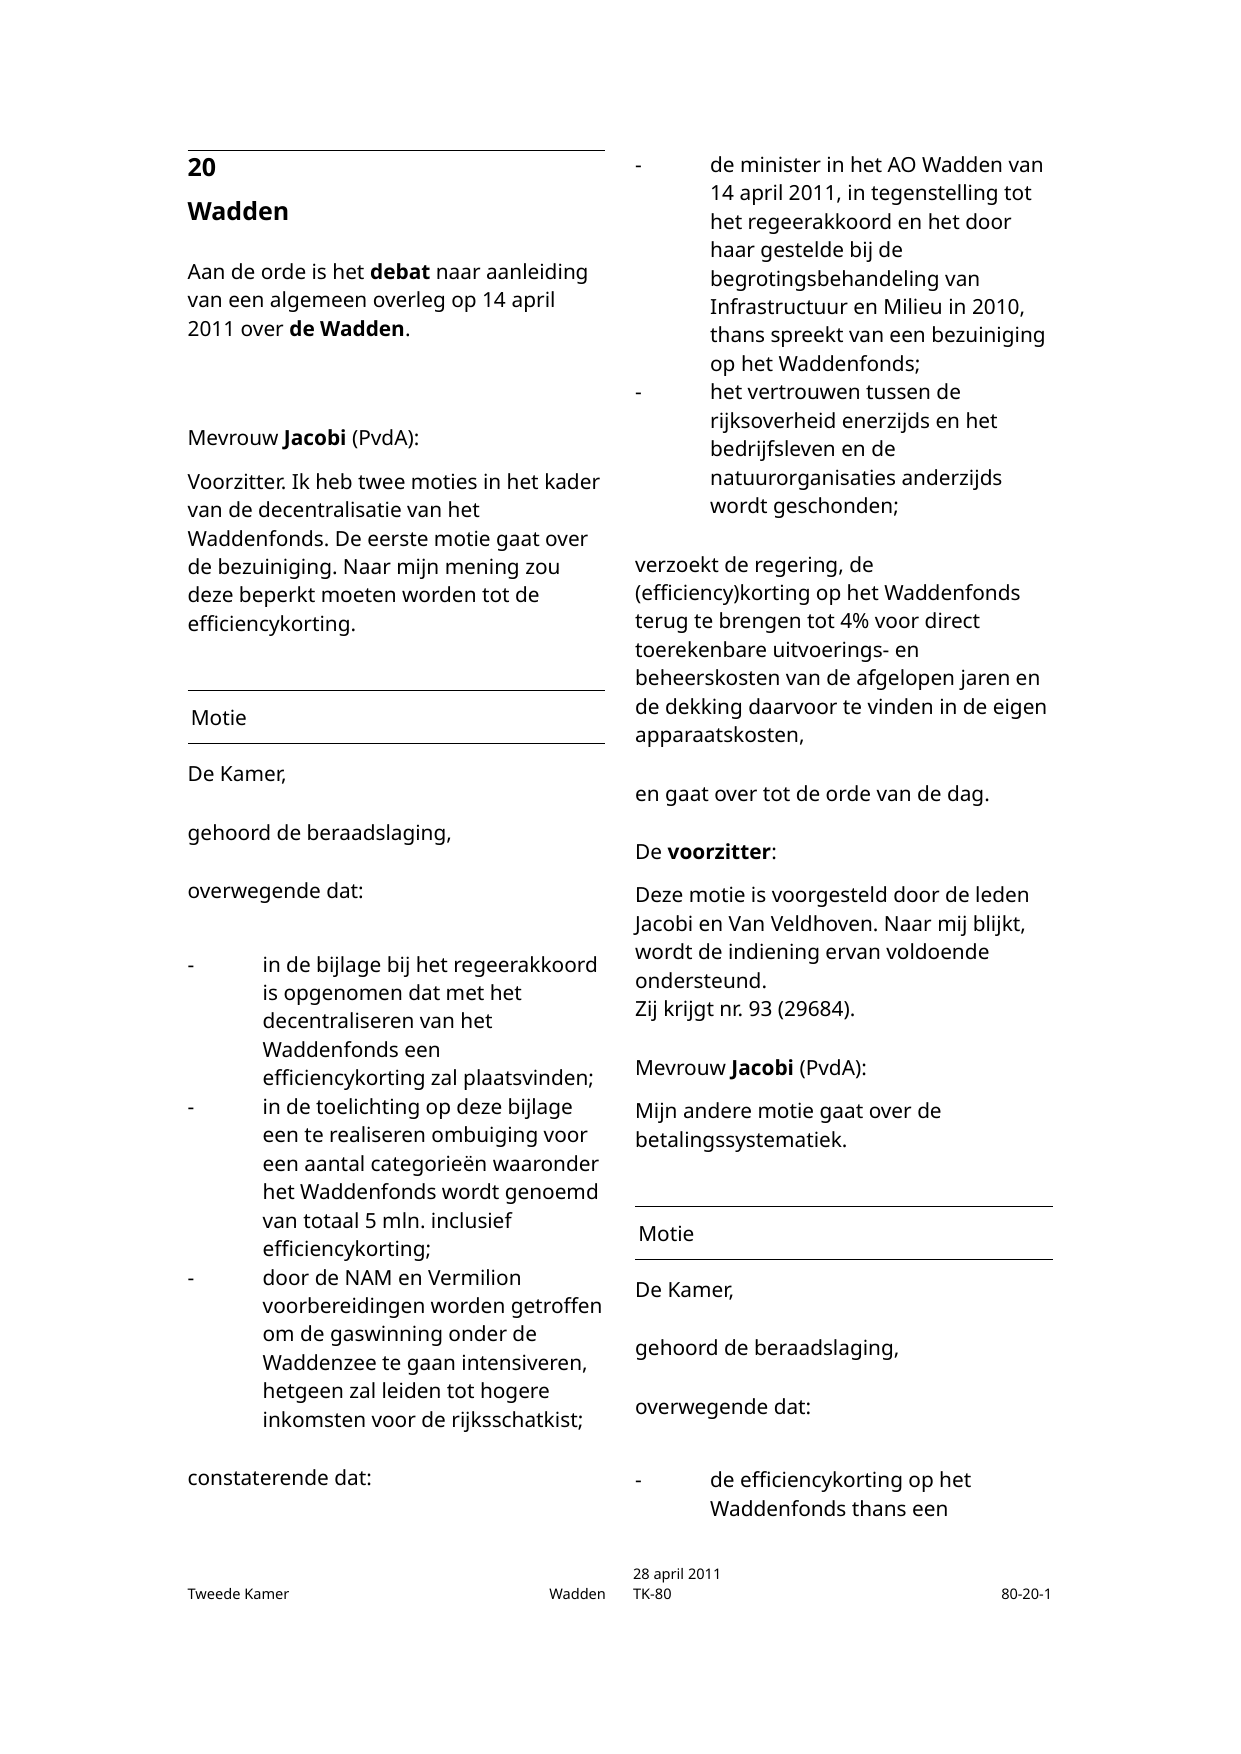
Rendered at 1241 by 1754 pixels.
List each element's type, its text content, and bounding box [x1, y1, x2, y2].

text Mevrouw Jacobi (PvdA): [635, 1053, 1053, 1081]
list de minister in het AO Wadden van 14 april 2011, in tegenstelling tot het regeerakkoord en het door haar gestelde bij de begrotingsbehandeling van Infrastructuur en Milieu in 2010, thans spreekt van een bezuiniging op het Waddenfonds; [635, 150, 1053, 377]
text overwegende dat: [187, 876, 605, 905]
text en gaat over tot de orde van de dag. [635, 779, 1053, 807]
text verzoekt de regering, de (efficiency)korting op het Waddenfonds terug te brengen tot 4% voor direct toerekenbare uitvoerings- en beheerskosten van de afgelopen jaren en de dekking daarvoor te vinden in de eigen apparaatskosten, [635, 550, 1053, 749]
text  [187, 372, 605, 401]
text constaterende dat: [187, 1463, 605, 1492]
text gehoord de beraadslaging, [187, 818, 605, 846]
text Deze motie is voorgesteld door de leden Jacobi en Van Veldhoven. Naar mij blijkt, wordt de indiening ervan voldoende ondersteund. [635, 881, 1053, 994]
subtitle Motie [187, 691, 605, 744]
text overwegende dat: [635, 1392, 1053, 1420]
text De Kamer, [635, 1275, 1053, 1303]
list door de NAM en Vermilion voorbereidingen worden getroffen om de gaswinning onder de Waddenzee te gaan intensiveren, hetgeen zal leiden tot hogere inkomsten voor de rijksschatkist; [187, 1263, 605, 1433]
text Wadden [187, 193, 605, 227]
text Mevrouw Jacobi (PvdA): [187, 423, 605, 452]
list in de toelichting op deze bijlage een te realiseren ombuiging voor een aantal categorieën waaronder het Waddenfonds wordt genoemd van totaal 5 mln. inclusief efficiencykorting; [187, 1092, 605, 1263]
text De voorzitter: [635, 837, 1053, 866]
list het vertrouwen tussen de rijksoverheid enerzijds en het bedrijfsleven en de natuurorganisaties anderzijds wordt geschonden; [635, 377, 1053, 520]
text 20 [187, 151, 605, 184]
text Zij krijgt nr. 93 (29684). [635, 994, 1053, 1023]
text De Kamer, [187, 759, 605, 788]
list in de bijlage bij het regeerakkoord is opgenomen dat met het decentraliseren van het Waddenfonds een efficiencykorting zal plaatsvinden; [187, 950, 605, 1092]
list de efficiencykorting op het Waddenfonds thans een [635, 1465, 1053, 1522]
text Mijn andere motie gaat over de betalingssystematiek. [635, 1096, 1053, 1153]
text Voorzitter. Ik heb twee moties in het kader van de decentralisatie van het Waddenfonds. De eerste motie gaat over de bezuiniging. Naar mijn mening zou deze beperkt moeten worden tot de efficiencykorting. [187, 467, 605, 637]
text Aan de orde is het debat naar aanleiding van een algemeen overleg op 14 april 2011 over de Wadden. [187, 257, 605, 342]
text gehoord de beraadslaging, [635, 1333, 1053, 1362]
subtitle Motie [635, 1207, 1053, 1259]
